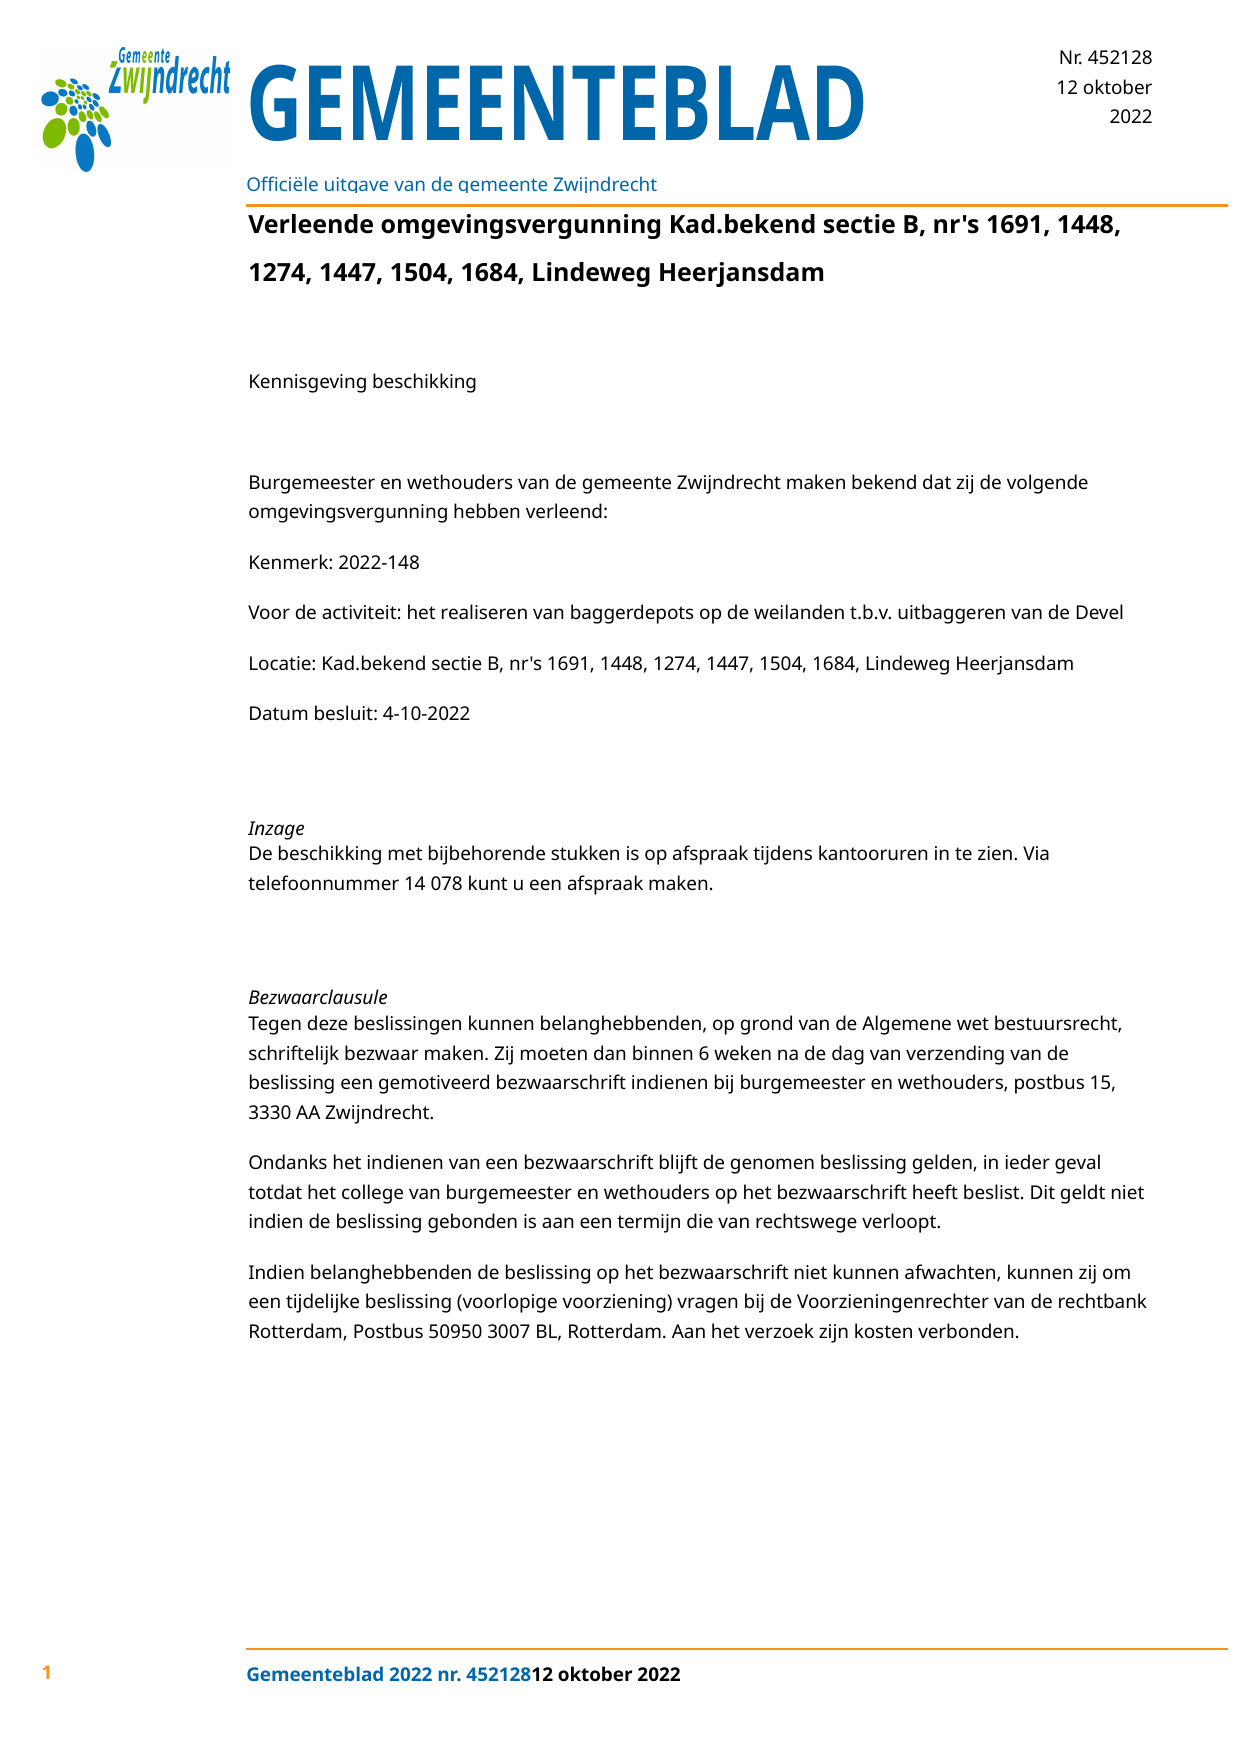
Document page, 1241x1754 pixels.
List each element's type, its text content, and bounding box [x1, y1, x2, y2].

text Inzage [248, 815, 1152, 841]
text Ondanks het indienen van een bezwaarschrift blijft de genomen beslissing gelden, in ieder geval totdat het college van burgemeester en wethouders op het bezwaarschrift heeft beslist. Dit geldt niet indien de beslissing gebonden is aan een termijn die van rechtswege verloopt. [248, 1149, 1152, 1234]
picture [41, 47, 231, 172]
text Burgemeester en wethouders van de gemeente Zwijndrecht maken bekend dat zij de volgende omgevingsvergunning hebben verleend: [248, 469, 1152, 524]
text Bezwaarclausule [248, 984, 1152, 1010]
text Verleende omgevingsvergunning Kad.bekend sectie B, nr's 1691, 1448, 1274, 1447, 1504, 1684, Lindeweg Heerjansdam [248, 207, 1152, 288]
text Indien belanghebbenden de beslissing op het bezwaarschrift niet kunnen afwachten, kunnen zij om een tijdelijke beslissing (voorlopige voorziening) vragen bij de Voorzieningenrechter van de rechtbank Rotterdam, Postbus 50950 3007 BL, Rotterdam. Aan het verzoek zijn kosten verbonden. [248, 1259, 1152, 1344]
text Voor de activiteit: het realiseren van baggerdepots op de weilanden t.b.v. uitbaggeren van de Devel [248, 599, 1152, 625]
text De beschikking met bijbehorende stukken is op afspraak tijdens kantooruren in te zien. Via telefoonnummer 14 078 kunt u een afspraak maken. [248, 841, 1152, 896]
text Kennisgeving beschikking [248, 368, 1152, 394]
text Locatie: Kad.bekend sectie B, nr's 1691, 1448, 1274, 1447, 1504, 1684, Lindeweg Heerjansdam [248, 650, 1152, 676]
text Kenmerk: 2022-148 [248, 549, 1152, 575]
text Datum besluit: 4-10-2022 [248, 700, 1152, 726]
text Tegen deze beslissingen kunnen belanghebbenden, op grond van de Algemene wet bestuursrecht, schriftelijk bezwaar maken. Zij moeten dan binnen 6 weken na de dag van verzending van de beslissing een gemotiveerd bezwaarschrift indienen bij burgemeester en wethouders, postbus 15, 3330 AA Zwijndrecht. [248, 1010, 1152, 1125]
